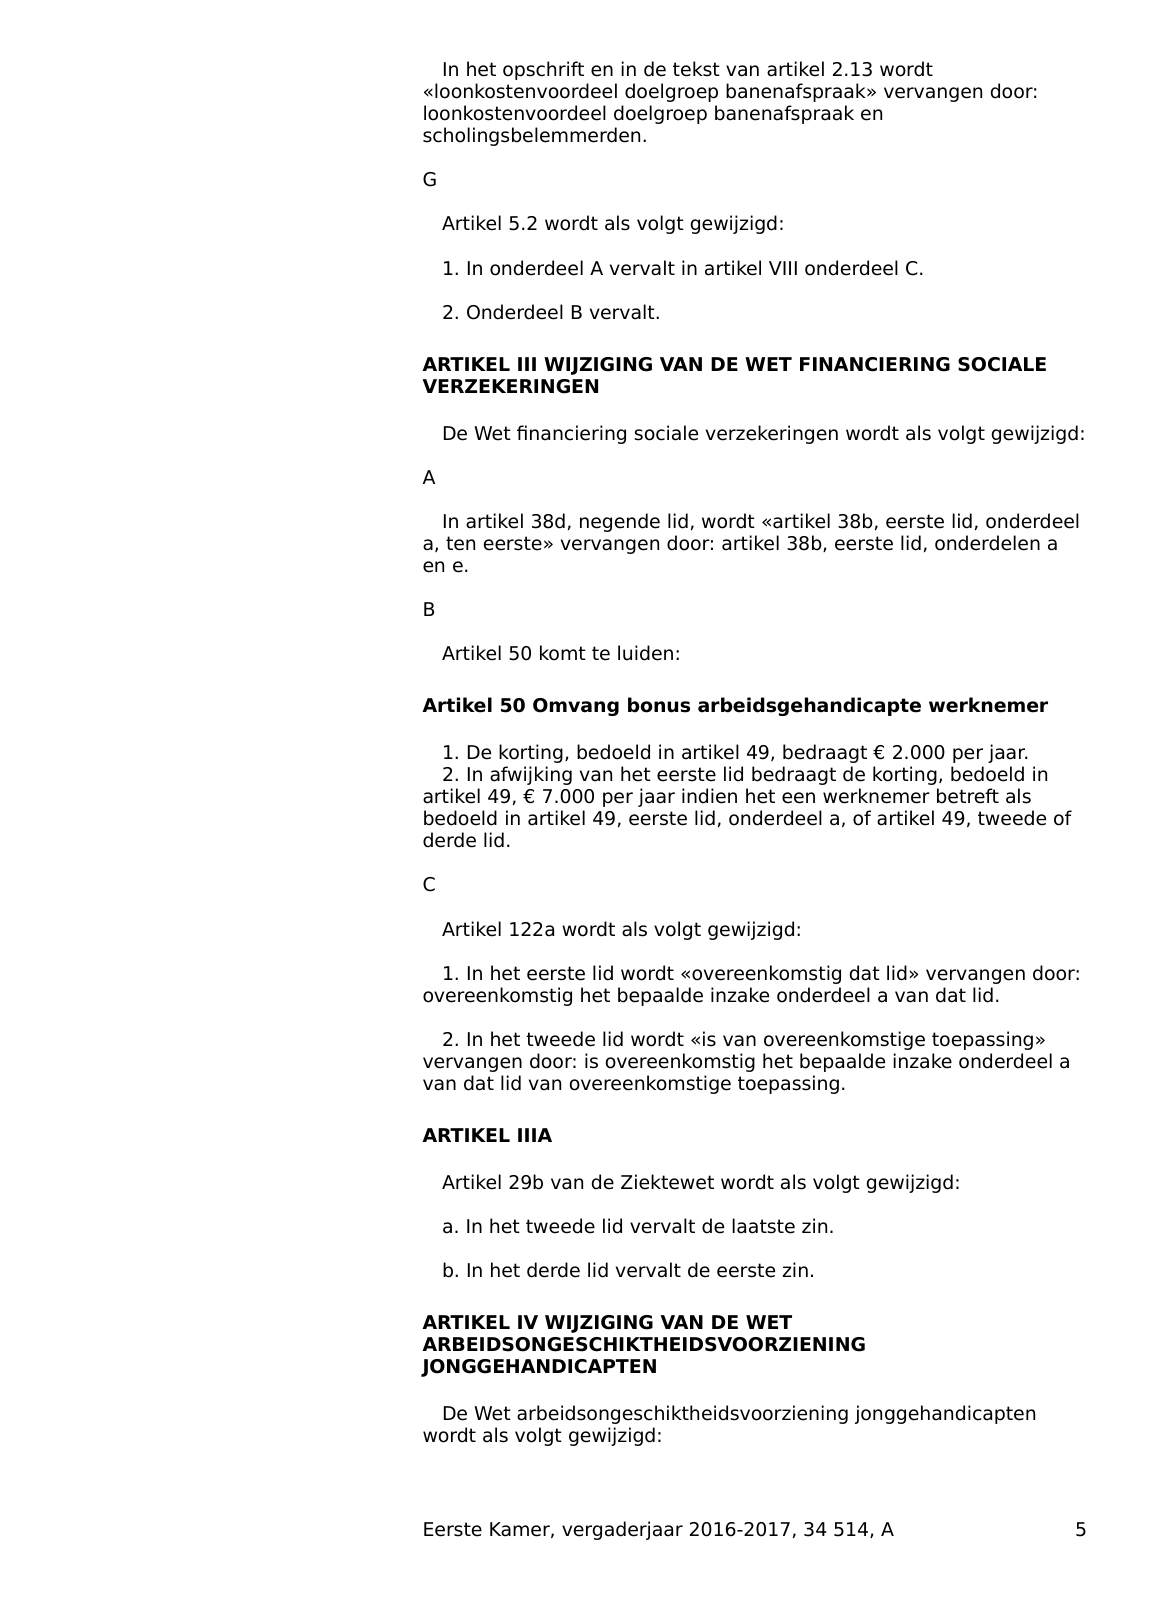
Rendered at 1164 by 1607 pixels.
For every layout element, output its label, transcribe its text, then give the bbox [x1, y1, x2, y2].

text 2. In het tweede lid wordt «is van overeenkomstige toepassing» vervangen door: is overeenkomstig het bepaalde inzake onderdeel a van dat lid van overeenkomstige toepassing. [422, 1029, 1087, 1095]
text b. In het derde lid vervalt de eerste zin. [422, 1260, 1087, 1282]
text In het opschrift en in de tekst van artikel 2.13 wordt «loonkostenvoordeel doelgroep banenafspraak» vervangen door: loonkostenvoordeel doelgroep banenafspraak en scholingsbelemmerden. [422, 59, 1087, 147]
text Artikel 29b van de Ziektewet wordt als volgt gewijzigd: [422, 1172, 1087, 1194]
text De Wet arbeidsongeschiktheidsvoorziening jonggehandicapten wordt als volgt gewijzigd: [422, 1403, 1087, 1447]
subtitle ARTIKEL III WIJZIGING VAN DE WET FINANCIERING SOCIALE VERZEKERINGEN [422, 354, 1087, 398]
subtitle ARTIKEL IIIA [422, 1125, 1087, 1147]
text De Wet financiering sociale verzekeringen wordt als volgt gewijzigd: [422, 423, 1087, 444]
subtitle ARTIKEL IV WIJZIGING VAN DE WET ARBEIDSONGESCHIKTHEIDSVOORZIENING JONGGEHANDICAPTEN [422, 1312, 1087, 1378]
text 1. In het eerste lid wordt «overeenkomstig dat lid» vervangen door: overeenkomstig het bepaalde inzake onderdeel a van dat lid. [422, 963, 1087, 1007]
subtitle Artikel 50 Omvang bonus arbeidsgehandicapte werknemer [422, 695, 1087, 717]
text 2. In afwijking van het eerste lid bedraagt de korting, bedoeld in artikel 49, € 7.000 per jaar indien het een werknemer betreft als bedoeld in artikel 49, eerste lid, onderdeel a, of artikel 49, tweede of derde lid. [422, 764, 1087, 852]
text C [422, 874, 1087, 896]
text 2. Onderdeel B vervalt. [422, 302, 1087, 324]
text A [422, 467, 1087, 489]
text B [422, 599, 1087, 621]
text a. In het tweede lid vervalt de laatste zin. [422, 1216, 1087, 1238]
text In artikel 38d, negende lid, wordt «artikel 38b, eerste lid, onderdeel a, ten eerste» vervangen door: artikel 38b, eerste lid, onderdelen a en e. [422, 511, 1087, 577]
text 1. In onderdeel A vervalt in artikel VIII onderdeel C. [422, 257, 1087, 279]
text Artikel 50 komt te luiden: [422, 643, 1087, 665]
text G [422, 169, 1087, 191]
text Artikel 122a wordt als volgt gewijzigd: [422, 918, 1087, 940]
text 1. De korting, bedoeld in artikel 49, bedraagt € 2.000 per jaar. [422, 742, 1087, 764]
text Artikel 5.2 wordt als volgt gewijzigd: [422, 213, 1087, 235]
